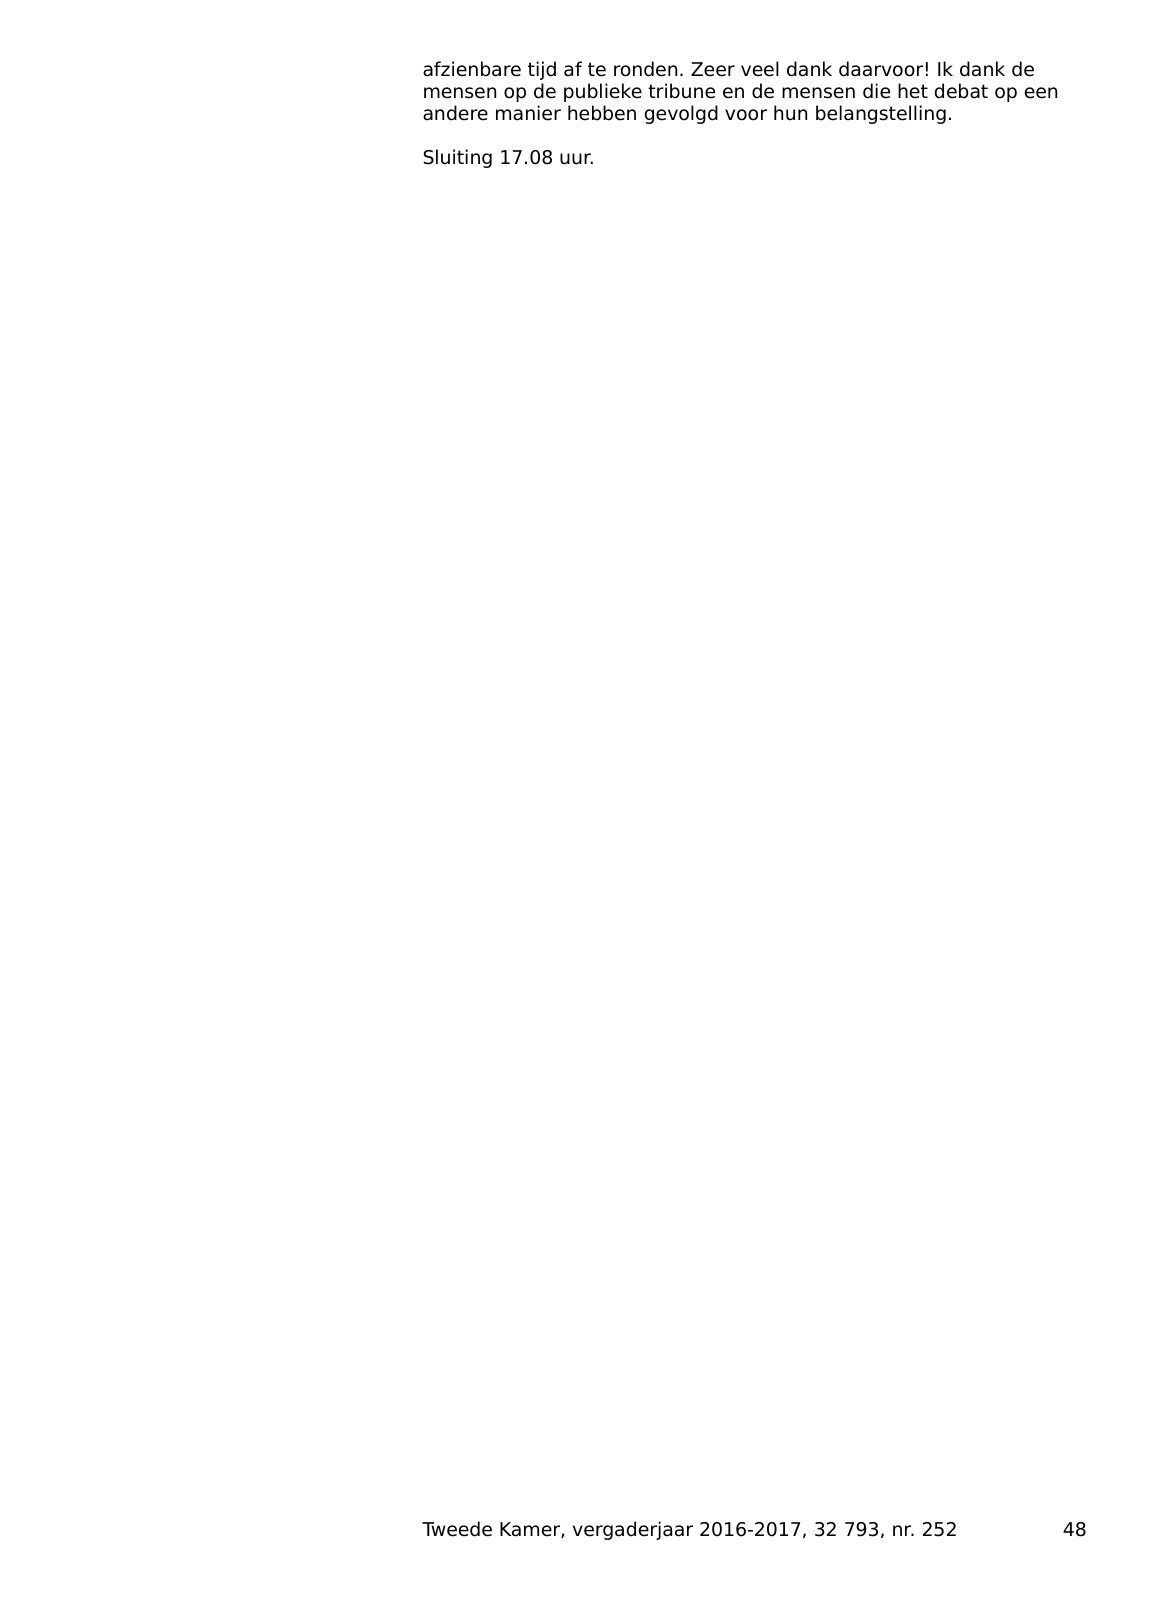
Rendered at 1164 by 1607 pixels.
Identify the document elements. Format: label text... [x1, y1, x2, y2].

text afzienbare tijd af te ronden. Zeer veel dank daarvoor! Ik dank de mensen op de publieke tribune en de mensen die het debat op een andere manier hebben gevolgd voor hun belangstelling. [422, 59, 1087, 125]
text Sluiting 17.08 uur. [422, 147, 1087, 169]
